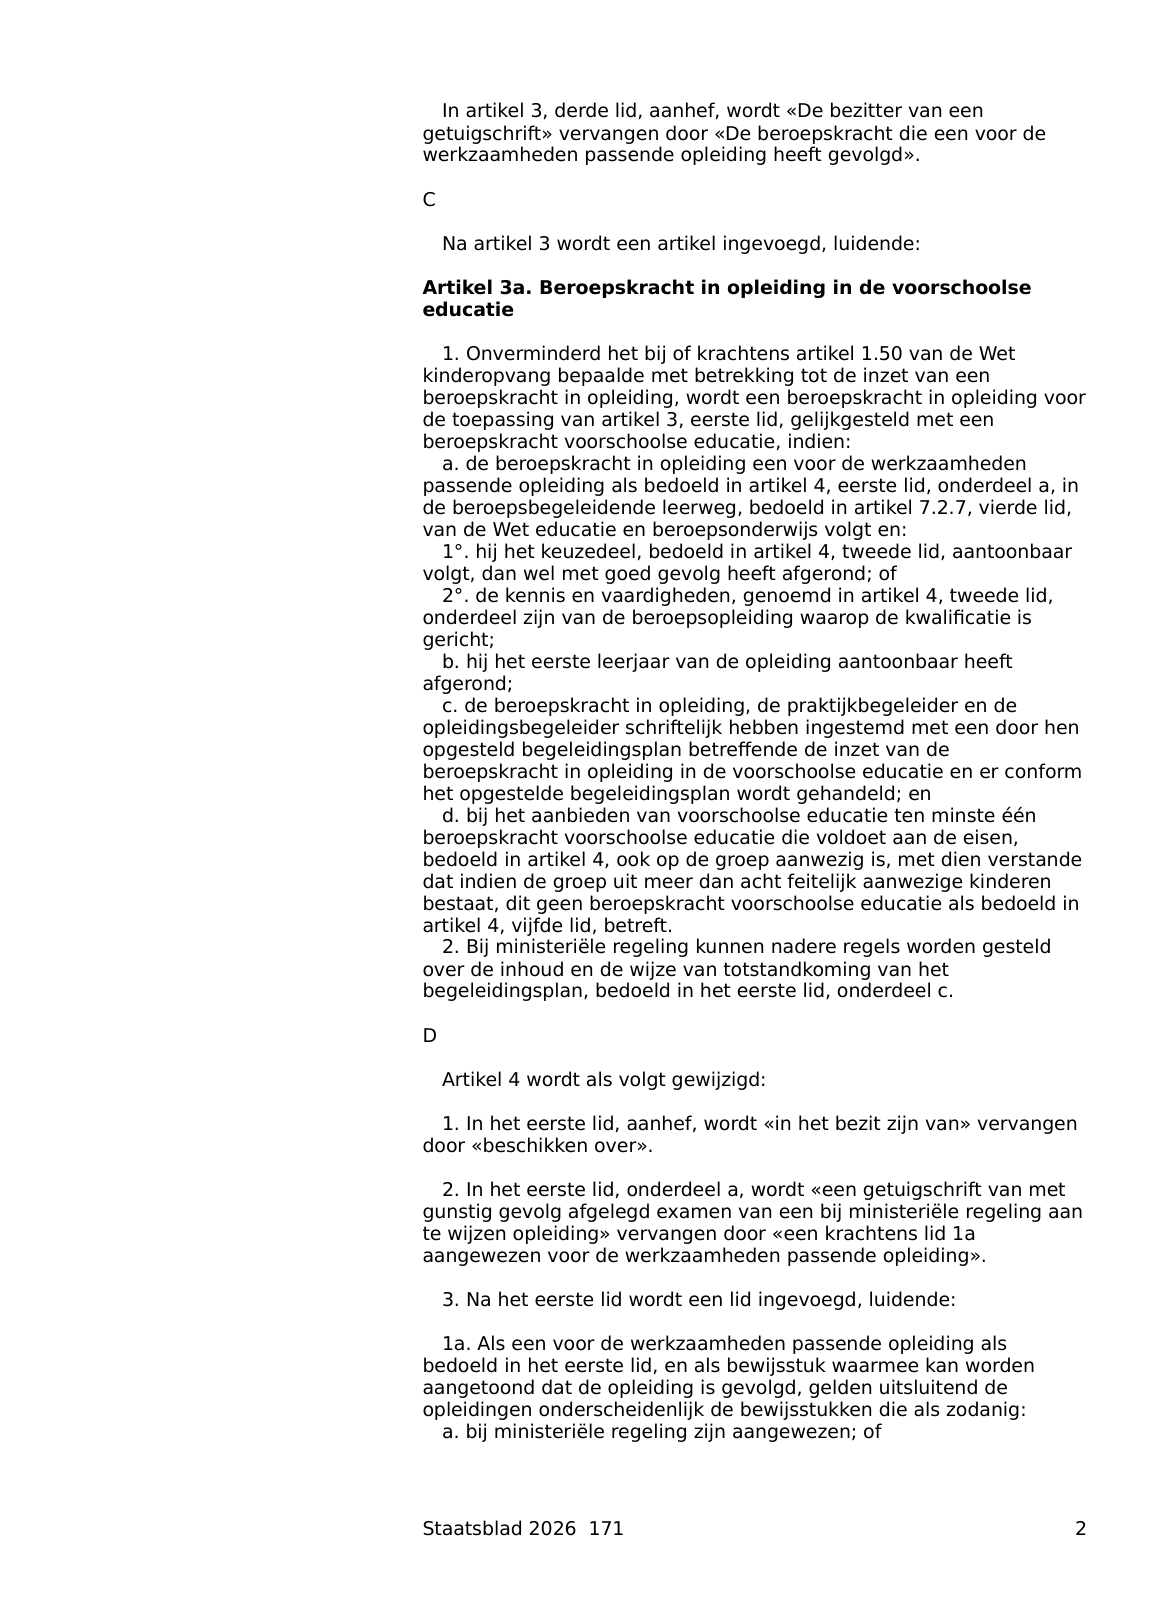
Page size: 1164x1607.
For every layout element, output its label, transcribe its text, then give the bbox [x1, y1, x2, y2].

text 2°. de kennis en vaardigheden, genoemd in artikel 4, tweede lid, onderdeel zijn van de beroepsopleiding waarop de kwalificatie is gericht; [422, 585, 1087, 651]
text 1°. hij het keuzedeel, bedoeld in artikel 4, tweede lid, aantoonbaar volgt, dan wel met goed gevolg heeft afgerond; of [422, 541, 1087, 585]
text D [422, 1024, 1087, 1047]
text c. de beroepskracht in opleiding, de praktijkbegeleider en de opleidingsbegeleider schriftelijk hebben ingestemd met een door hen opgesteld begeleidingsplan betreffende de inzet van de beroepskracht in opleiding in de voorschoolse educatie en er conform het opgestelde begeleidingsplan wordt gehandeld; en [422, 695, 1087, 804]
text Artikel 4 wordt als volgt gewijzigd: [422, 1069, 1087, 1091]
text 3. Na het eerste lid wordt een lid ingevoegd, luidende: [422, 1289, 1087, 1311]
text 2. Bij ministeriële regeling kunnen nadere regels worden gesteld over de inhoud en de wijze van totstandkoming van het begeleidingsplan, bedoeld in het eerste lid, onderdeel c. [422, 936, 1087, 1002]
text 1. In het eerste lid, aanhef, wordt «in het bezit zijn van» vervangen door «beschikken over». [422, 1113, 1087, 1157]
text 1. Onverminderd het bij of krachtens artikel 1.50 van de Wet kinderopvang bepaalde met betrekking tot de inzet van een beroepskracht in opleiding, wordt een beroepskracht in opleiding voor de toepassing van artikel 3, eerste lid, gelijkgesteld met een beroepskracht voorschoolse educatie, indien: [422, 343, 1087, 453]
text 2. In het eerste lid, onderdeel a, wordt «een getuigschrift van met gunstig gevolg afgelegd examen van een bij ministeriële regeling aan te wijzen opleiding» vervangen door «een krachtens lid 1a aangewezen voor de werkzaamheden passende opleiding». [422, 1179, 1087, 1267]
text a. bij ministeriële regeling zijn aangewezen; of [422, 1421, 1087, 1443]
text b. hij het eerste leerjaar van de opleiding aantoonbaar heeft afgerond; [422, 651, 1087, 695]
text In artikel 3, derde lid, aanhef, wordt «De bezitter van een getuigschrift» vervangen door «De beroepskracht die een voor de werkzaamheden passende opleiding heeft gevolgd». [422, 100, 1087, 166]
text 1a. Als een voor de werkzaamheden passende opleiding als bedoeld in het eerste lid, en als bewijsstuk waarmee kan worden aangetoond dat de opleiding is gevolgd, gelden uitsluitend de opleidingen onderscheidenlijk de bewijsstukken die als zodanig: [422, 1333, 1087, 1421]
text a. de beroepskracht in opleiding een voor de werkzaamheden passende opleiding als bedoeld in artikel 4, eerste lid, onderdeel a, in de beroepsbegeleidende leerweg, bedoeld in artikel 7.2.7, vierde lid, van de Wet educatie en beroepsonderwijs volgt en: [422, 453, 1087, 541]
text Na artikel 3 wordt een artikel ingevoegd, luidende: [422, 233, 1087, 255]
subtitle Artikel 3a. Beroepskracht in opleiding in de voorschoolse educatie [422, 277, 1087, 321]
text C [422, 188, 1087, 211]
text d. bij het aanbieden van voorschoolse educatie ten minste één beroepskracht voorschoolse educatie die voldoet aan de eisen, bedoeld in artikel 4, ook op de groep aanwezig is, met dien verstande dat indien de groep uit meer dan acht feitelijk aanwezige kinderen bestaat, dit geen beroepskracht voorschoolse educatie als bedoeld in artikel 4, vijfde lid, betreft. [422, 804, 1087, 936]
